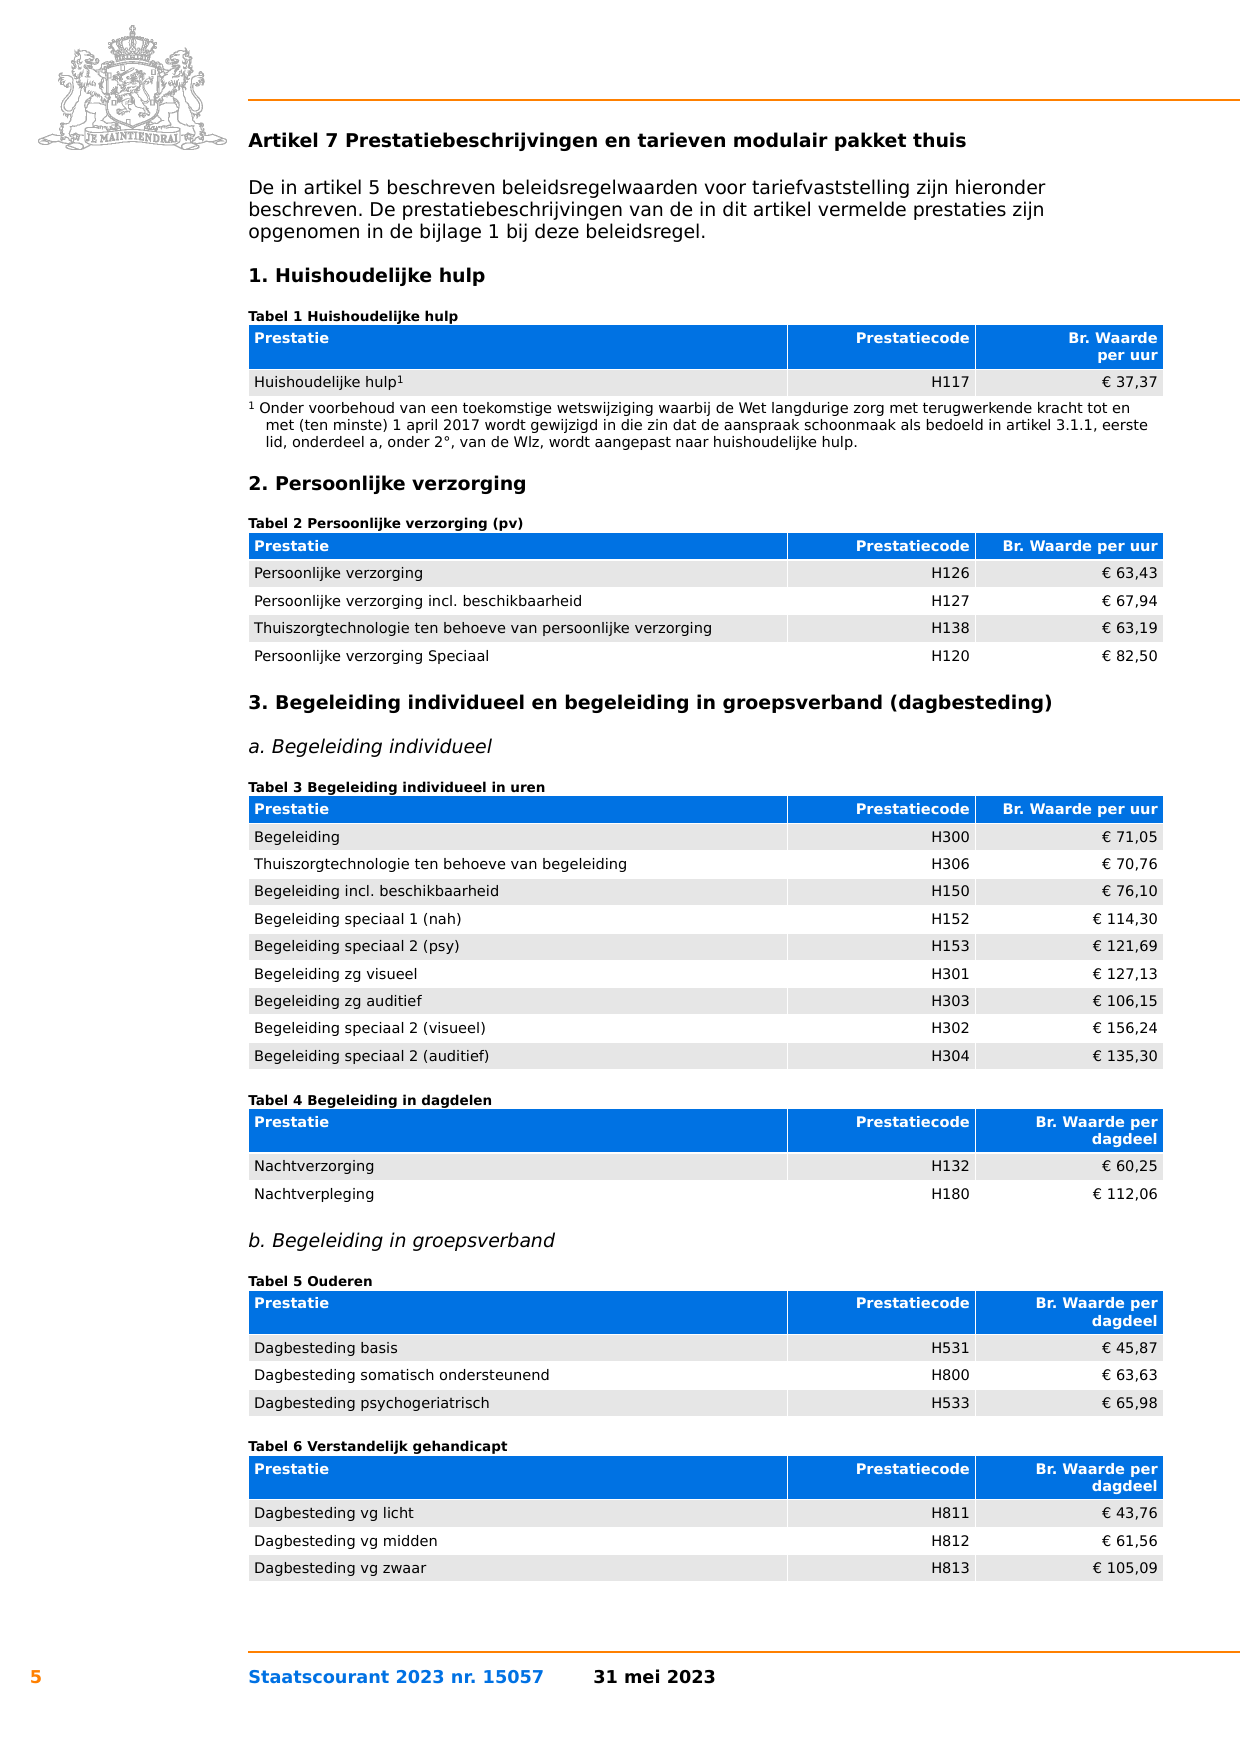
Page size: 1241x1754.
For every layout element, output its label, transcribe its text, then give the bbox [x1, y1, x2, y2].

subtitle b. Begeleiding in groepsverband [248, 1230, 1163, 1252]
table_cell € 63,63 [976, 1363, 1163, 1389]
table_cell Br. Waarde per dagdeel [976, 1456, 1163, 1499]
table_cell € 61,56 [976, 1528, 1163, 1554]
table_cell € 114,30 [976, 906, 1163, 932]
table_cell Persoonlijke verzorging [249, 561, 787, 587]
table_cell € 63,43 [976, 561, 1163, 587]
table_cell Dagbesteding basis [249, 1335, 787, 1361]
table_cell Begeleiding speciaal 2 (psy) [249, 934, 787, 960]
table_cell H306 [788, 851, 975, 878]
table_cell H531 [788, 1335, 975, 1361]
table_cell Br. Waarde per uur [976, 796, 1163, 823]
subtitle a. Begeleiding individueel [248, 736, 1163, 758]
table_cell Dagbesteding vg midden [249, 1528, 787, 1554]
table_cell Prestatie [249, 1109, 787, 1152]
table_cell € 121,69 [976, 934, 1163, 960]
table_cell Thuiszorgtechnologie ten behoeve van persoonlijke verzorging [249, 615, 787, 642]
table_cell € 105,09 [976, 1555, 1163, 1581]
table_cell H304 [788, 1043, 975, 1069]
table_cell Begeleiding speciaal 2 (auditief) [249, 1043, 787, 1069]
table_cell Begeleiding incl. beschikbaarheid [249, 879, 787, 905]
table_header Tabel 1 Huishoudelijke hulp [248, 309, 1163, 324]
subtitle Artikel 7 Prestatiebeschrijvingen en tarieven modulair pakket thuis [248, 130, 1163, 152]
table_cell Br. Waarde per dagdeel [976, 1109, 1163, 1152]
table_cell Persoonlijke verzorging incl. beschikbaarheid [249, 588, 787, 614]
table_header Tabel 2 Persoonlijke verzorging (pv) [248, 516, 1163, 532]
subtitle 1. Huishoudelijke hulp [248, 265, 1163, 287]
table_cell € 106,15 [976, 988, 1163, 1014]
table_cell € 76,10 [976, 879, 1163, 905]
table_cell H300 [788, 824, 975, 850]
table_cell 1 Onder voorbehoud van een toekomstige wetswijziging waarbij de Wet langdurige zorg met terugwerkende kracht tot en met (ten minste) 1 april 2017 wordt gewijzigd in die zin dat de aanspraak schoonmaak als bedoeld in artikel 3.1.1, eerste lid, onderdeel a, onder 2°, van de Wlz, wordt aangepast naar huishoudelijke hulp. [248, 397, 1163, 451]
table_cell € 71,05 [976, 824, 1163, 850]
table_header Tabel 3 Begeleiding individueel in uren [248, 780, 1163, 795]
table_cell H126 [788, 561, 975, 587]
table_cell Prestatiecode [788, 1291, 975, 1334]
table_cell € 45,87 [976, 1335, 1163, 1361]
table_cell Begeleiding zg visueel [249, 961, 787, 987]
table_cell Prestatiecode [788, 533, 975, 559]
table_cell Prestatie [249, 533, 787, 559]
table_cell € 156,24 [976, 1016, 1163, 1042]
table_cell H302 [788, 1016, 975, 1042]
table_cell € 63,19 [976, 615, 1163, 642]
table_cell H812 [788, 1528, 975, 1554]
table_cell H150 [788, 879, 975, 905]
table_cell Br. Waarde per dagdeel [976, 1291, 1163, 1334]
table_cell € 135,30 [976, 1043, 1163, 1069]
table_cell H153 [788, 934, 975, 960]
table_cell H533 [788, 1390, 975, 1416]
table_header Tabel 4 Begeleiding in dagdelen [248, 1092, 1163, 1108]
table_cell H800 [788, 1363, 975, 1389]
table_cell € 65,98 [976, 1390, 1163, 1416]
table_cell Dagbesteding vg zwaar [249, 1555, 787, 1581]
table_cell H301 [788, 961, 975, 987]
table_cell Prestatiecode [788, 325, 975, 369]
table_cell Br. Waarde per uur [976, 325, 1163, 369]
table_cell € 43,76 [976, 1500, 1163, 1527]
table_cell € 67,94 [976, 588, 1163, 614]
table_header Tabel 5 Ouderen [248, 1274, 1163, 1290]
picture [38, 25, 227, 150]
table_cell Br. Waarde per uur [976, 533, 1163, 559]
table_cell H138 [788, 615, 975, 642]
table_cell Prestatiecode [788, 1109, 975, 1152]
text De in artikel 5 beschreven beleidsregelwaarden voor tariefvaststelling zijn hieronder beschreven. De prestatiebeschrijvingen van de in dit artikel vermelde prestaties zijn opgenomen in de bijlage 1 bij deze beleidsregel. [248, 177, 1163, 243]
table_cell Begeleiding zg auditief [249, 988, 787, 1014]
table_cell € 127,13 [976, 961, 1163, 987]
subtitle 3. Begeleiding individueel en begeleiding in groepsverband (dagbesteding) [248, 692, 1163, 714]
table_cell H180 [788, 1181, 975, 1207]
table_cell Thuiszorgtechnologie ten behoeve van begeleiding [249, 851, 787, 878]
table_cell H811 [788, 1500, 975, 1527]
table_cell € 60,25 [976, 1154, 1163, 1180]
table_cell H127 [788, 588, 975, 614]
table_cell Prestatie [249, 325, 787, 369]
table_cell H152 [788, 906, 975, 932]
table_cell € 82,50 [976, 643, 1163, 669]
table_cell Prestatie [249, 1291, 787, 1334]
table_cell Prestatiecode [788, 1456, 975, 1499]
table_cell Begeleiding speciaal 1 (nah) [249, 906, 787, 932]
table_cell Huishoudelijke hulp1 [249, 370, 787, 396]
table_cell Nachtverpleging [249, 1181, 787, 1207]
table_cell Begeleiding speciaal 2 (visueel) [249, 1016, 787, 1042]
table_cell Persoonlijke verzorging Speciaal [249, 643, 787, 669]
subtitle 2. Persoonlijke verzorging [248, 472, 1163, 494]
table_cell € 70,76 [976, 851, 1163, 878]
table_cell H132 [788, 1154, 975, 1180]
table_cell Dagbesteding psychogeriatrisch [249, 1390, 787, 1416]
table_cell Dagbesteding vg licht [249, 1500, 787, 1527]
table_cell Dagbesteding somatisch ondersteunend [249, 1363, 787, 1389]
table_cell H813 [788, 1555, 975, 1581]
table_header Tabel 6 Verstandelijk gehandicapt [248, 1439, 1163, 1455]
table_cell € 112,06 [976, 1181, 1163, 1207]
table_cell H117 [788, 370, 975, 396]
table_cell Prestatie [249, 1456, 787, 1499]
table_cell Prestatie [249, 796, 787, 823]
table_cell Begeleiding [249, 824, 787, 850]
table_cell € 37,37 [976, 370, 1163, 396]
table_cell Nachtverzorging [249, 1154, 787, 1180]
table_cell H120 [788, 643, 975, 669]
table_cell H303 [788, 988, 975, 1014]
table_cell Prestatiecode [788, 796, 975, 823]
